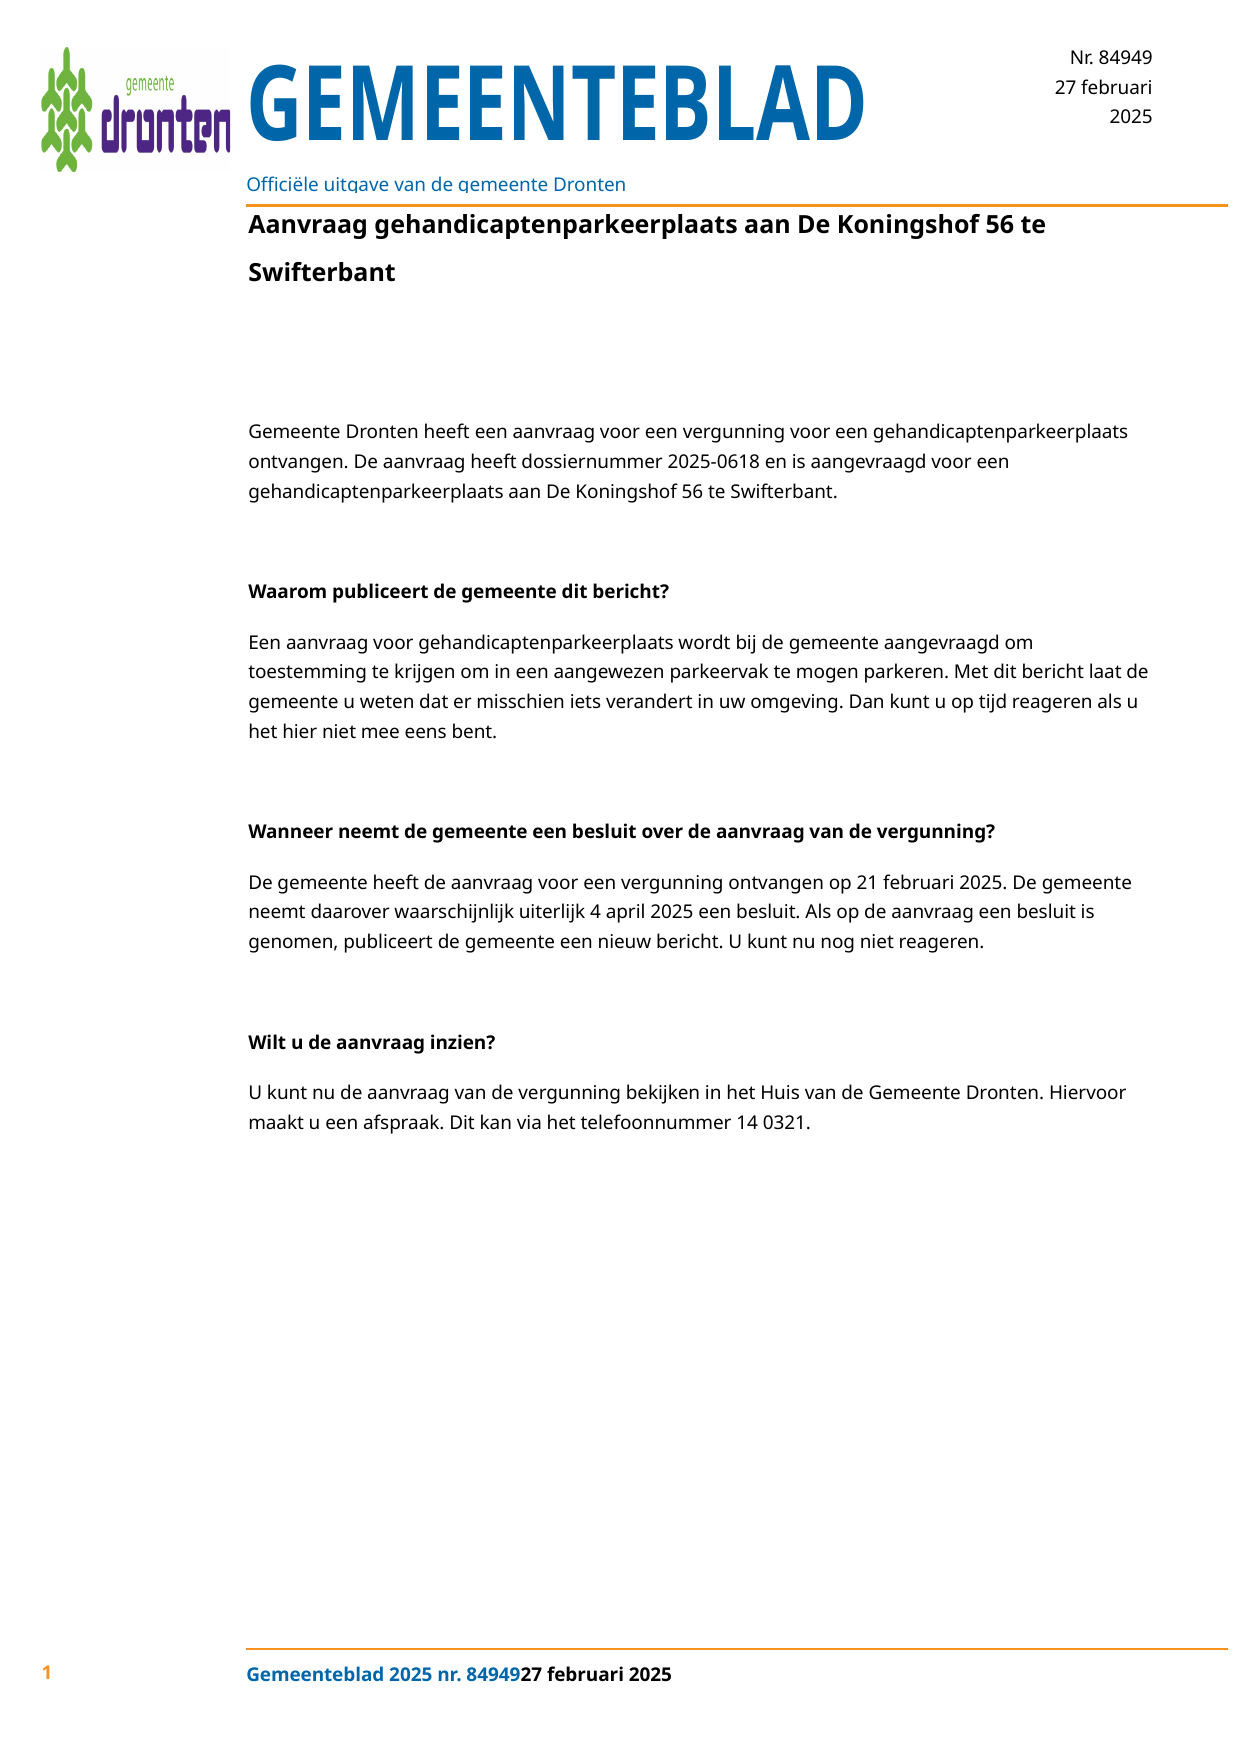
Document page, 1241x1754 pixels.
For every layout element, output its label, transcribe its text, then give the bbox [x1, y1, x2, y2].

text Gemeente Dronten heeft een aanvraag voor een vergunning voor een gehandicaptenparkeerplaats ontvangen. De aanvraag heeft dossiernummer 2025-0618 en is aangevraagd voor een gehandicaptenparkeerplaats aan De Koningshof 56 te Swifterbant. [248, 419, 1152, 504]
text Een aanvraag voor gehandicaptenparkeerplaats wordt bij de gemeente aangevraagd om toestemming te krijgen om in een aangewezen parkeervak te mogen parkeren. Met dit bericht laat de gemeente u weten dat er misschien iets verandert in uw omgeving. Dan kunt u op tijd reageren als u het hier niet mee eens bent. [248, 629, 1152, 744]
picture [41, 47, 231, 172]
text U kunt nu de aanvraag van de vergunning bekijken in het Huis van de Gemeente Dronten. Hiervoor maakt u een afspraak. Dit kan via het telefoonnummer 14 0321. [248, 1079, 1152, 1135]
text Aanvraag gehandicaptenparkeerplaats aan De Koningshof 56 te Swifterbant [248, 207, 1152, 288]
text Waarom publiceert de gemeente dit bericht? [248, 579, 1152, 604]
text Wanneer neemt de gemeente een besluit over de aanvraag van de vergunning? [248, 819, 1152, 844]
text Wilt u de aanvraag inzien? [248, 1029, 1152, 1055]
text De gemeente heeft de aanvraag voor een vergunning ontvangen op 21 februari 2025. De gemeente neemt daarover waarschijnlijk uiterlijk 4 april 2025 een besluit. Als op de aanvraag een besluit is genomen, publiceert de gemeente een nieuw bericht. U kunt nu nog niet reageren. [248, 869, 1152, 954]
